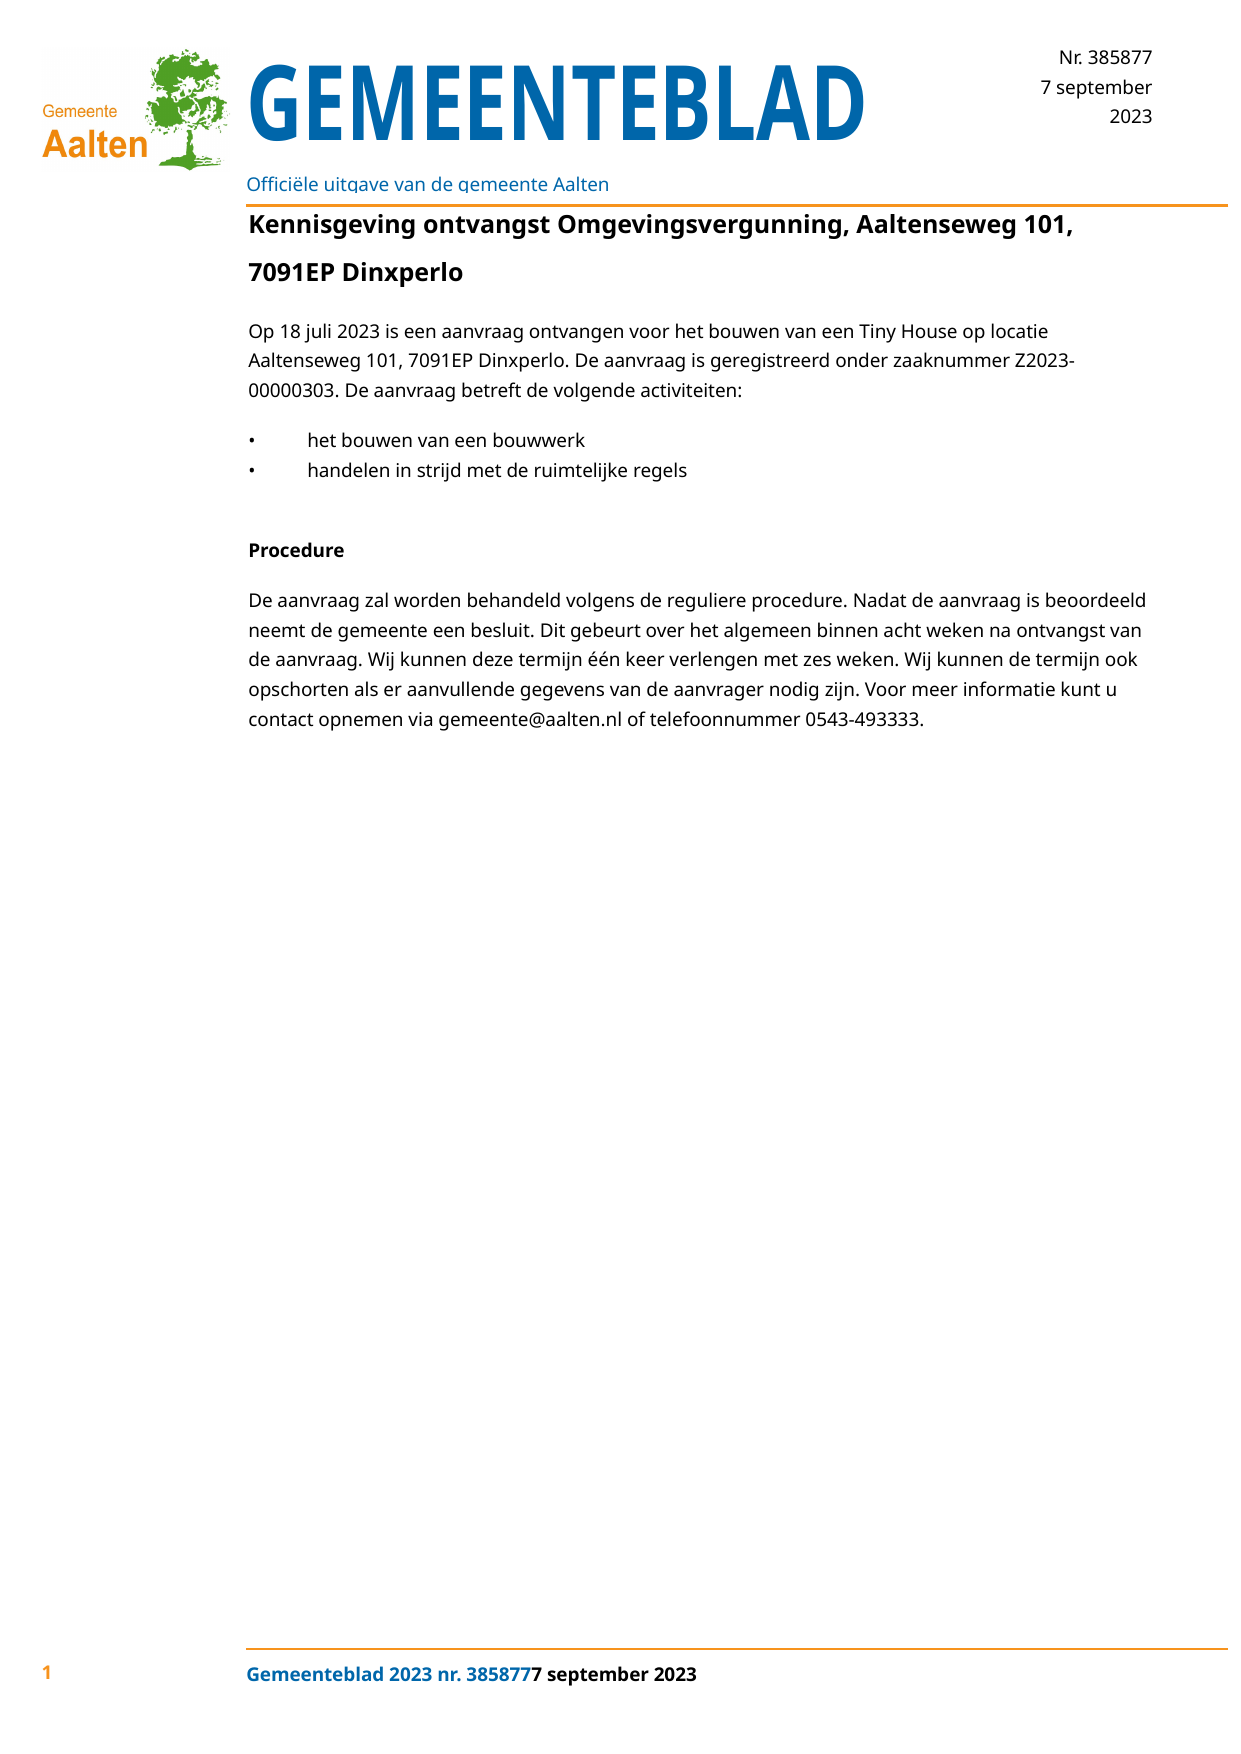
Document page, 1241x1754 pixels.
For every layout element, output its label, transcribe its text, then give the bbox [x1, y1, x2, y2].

list het bouwen van een bouwwerk [248, 427, 1152, 453]
text Procedure [248, 537, 1152, 563]
text Kennisgeving ontvangst Omgevingsvergunning, Aaltenseweg 101, 7091EP Dinxperlo [248, 207, 1152, 288]
list handelen in strijd met de ruimtelijke regels [248, 457, 1152, 483]
text Op 18 juli 2023 is een aanvraag ontvangen voor het bouwen van een Tiny House op locatie Aaltenseweg 101, 7091EP Dinxperlo. De aanvraag is geregistreerd onder zaaknummer Z2023-00000303. De aanvraag betreft de volgende activiteiten: [248, 318, 1152, 403]
text De aanvraag zal worden behandeld volgens de reguliere procedure. Nadat de aanvraag is beoordeeld neemt de gemeente een besluit. Dit gebeurt over het algemeen binnen acht weken na ontvangst van de aanvraag. Wij kunnen deze termijn één keer verlengen met zes weken. Wij kunnen de termijn ook opschorten als er aanvullende gegevens van de aanvrager nodig zijn. Voor meer informatie kunt u contact opnemen via gemeente@aalten.nl of telefoonnummer 0543-493333. [248, 587, 1152, 732]
picture [41, 47, 231, 172]
